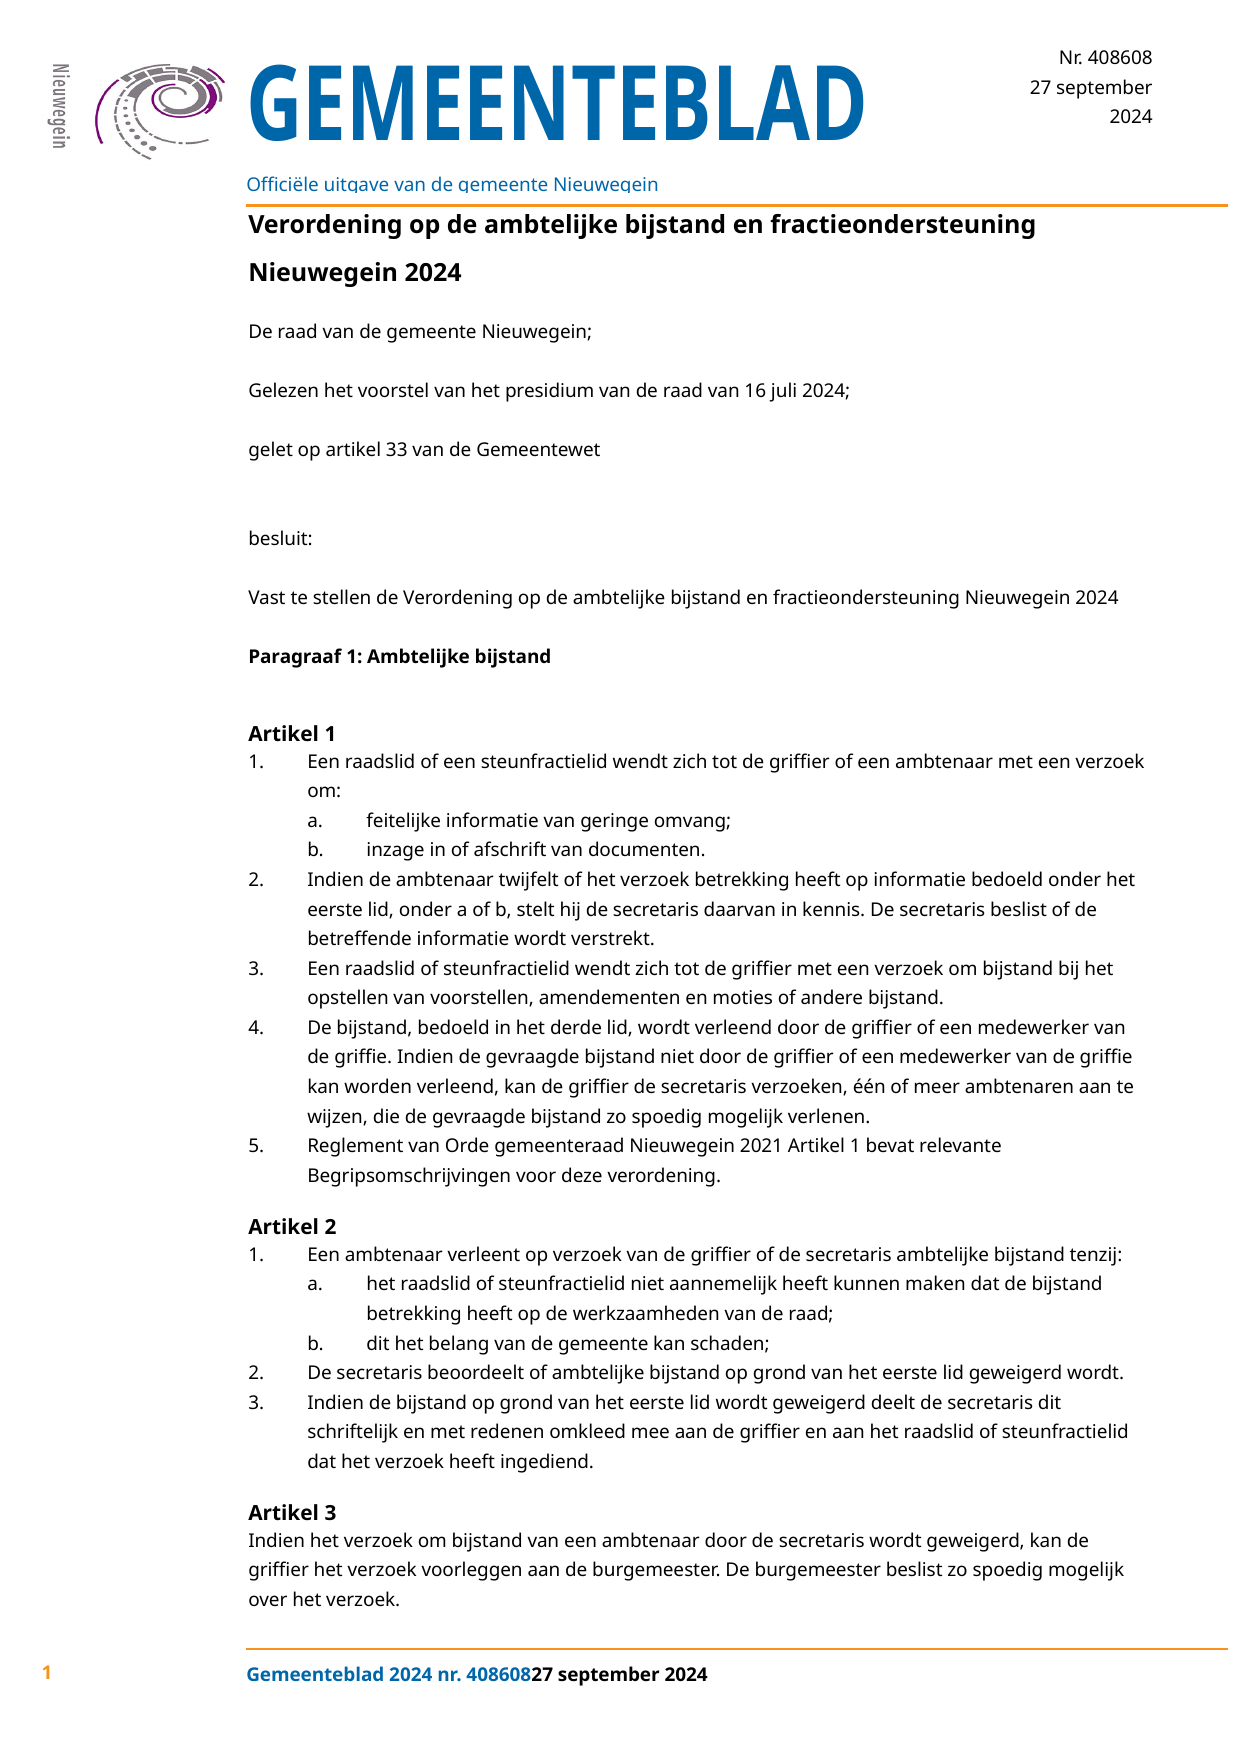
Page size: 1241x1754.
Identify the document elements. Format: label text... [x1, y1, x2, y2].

text Artikel 1 [248, 719, 1152, 748]
list Een raadslid of een steunfractielid wendt zich tot de griffier of een ambtenaar met een verzoek om: [248, 748, 1152, 803]
list De secretaris beoordeelt of ambtelijke bijstand op grond van het eerste lid geweigerd wordt. [248, 1359, 1152, 1385]
text Artikel 3 [248, 1498, 1152, 1527]
text gelet op artikel 33 van de Gemeentewet [248, 436, 1152, 462]
text De raad van de gemeente Nieuwegein; [248, 318, 1152, 344]
text besluit: [248, 525, 1152, 551]
text Paragraaf 1: Ambtelijke bijstand [248, 643, 1152, 669]
list Een ambtenaar verleent op verzoek van de griffier of de secretaris ambtelijke bijstand tenzij: [248, 1241, 1152, 1267]
list inzage in of afschrift van documenten. [307, 837, 1152, 862]
list Indien de ambtenaar twijfelt of het verzoek betrekking heeft op informatie bedoeld onder het eerste lid, onder a of b, stelt hij de secretaris daarvan in kennis. De secretaris beslist of de betreffende informatie wordt verstrekt. [248, 866, 1152, 951]
text Verordening op de ambtelijke bijstand en fractieondersteuning Nieuwegein 2024 [248, 207, 1152, 288]
text Artikel 2 [248, 1212, 1152, 1241]
list Reglement van Orde gemeenteraad Nieuwegein 2021 Artikel 1 bevat relevante Begripsomschrijvingen voor deze verordening. [248, 1132, 1152, 1188]
list Een raadslid of steunfractielid wendt zich tot de griffier met een verzoek om bijstand bij het opstellen van voorstellen, amendementen en moties of andere bijstand. [248, 955, 1152, 1010]
text Indien het verzoek om bijstand van een ambtenaar door de secretaris wordt geweigerd, kan de griffier het verzoek voorleggen aan de burgemeester. De burgemeester beslist zo spoedig mogelijk over het verzoek. [248, 1527, 1152, 1612]
picture [41, 47, 231, 172]
text Vast te stellen de Verordening op de ambtelijke bijstand en fractieondersteuning Nieuwegein 2024 [248, 584, 1152, 610]
list Indien de bijstand op grond van het eerste lid wordt geweigerd deelt de secretaris dit schriftelijk en met redenen omkleed mee aan de griffier en aan het raadslid of steunfractielid dat het verzoek heeft ingediend. [248, 1389, 1152, 1474]
list het raadslid of steunfractielid niet aannemelijk heeft kunnen maken dat de bijstand betrekking heeft op de werkzaamheden van de raad; [307, 1271, 1152, 1326]
list dit het belang van de gemeente kan schaden; [307, 1330, 1152, 1355]
list De bijstand, bedoeld in het derde lid, wordt verleend door de griffier of een medewerker van de griffie. Indien de gevraagde bijstand niet door de griffier of een medewerker van de griffie kan worden verleend, kan de griffier de secretaris verzoeken, één of meer ambtenaren aan te wijzen, die de gevraagde bijstand zo spoedig mogelijk verlenen. [248, 1014, 1152, 1129]
list feitelijke informatie van geringe omvang; [307, 807, 1152, 833]
text Gelezen het voorstel van het presidium van de raad van 16 juli 2024; [248, 377, 1152, 403]
